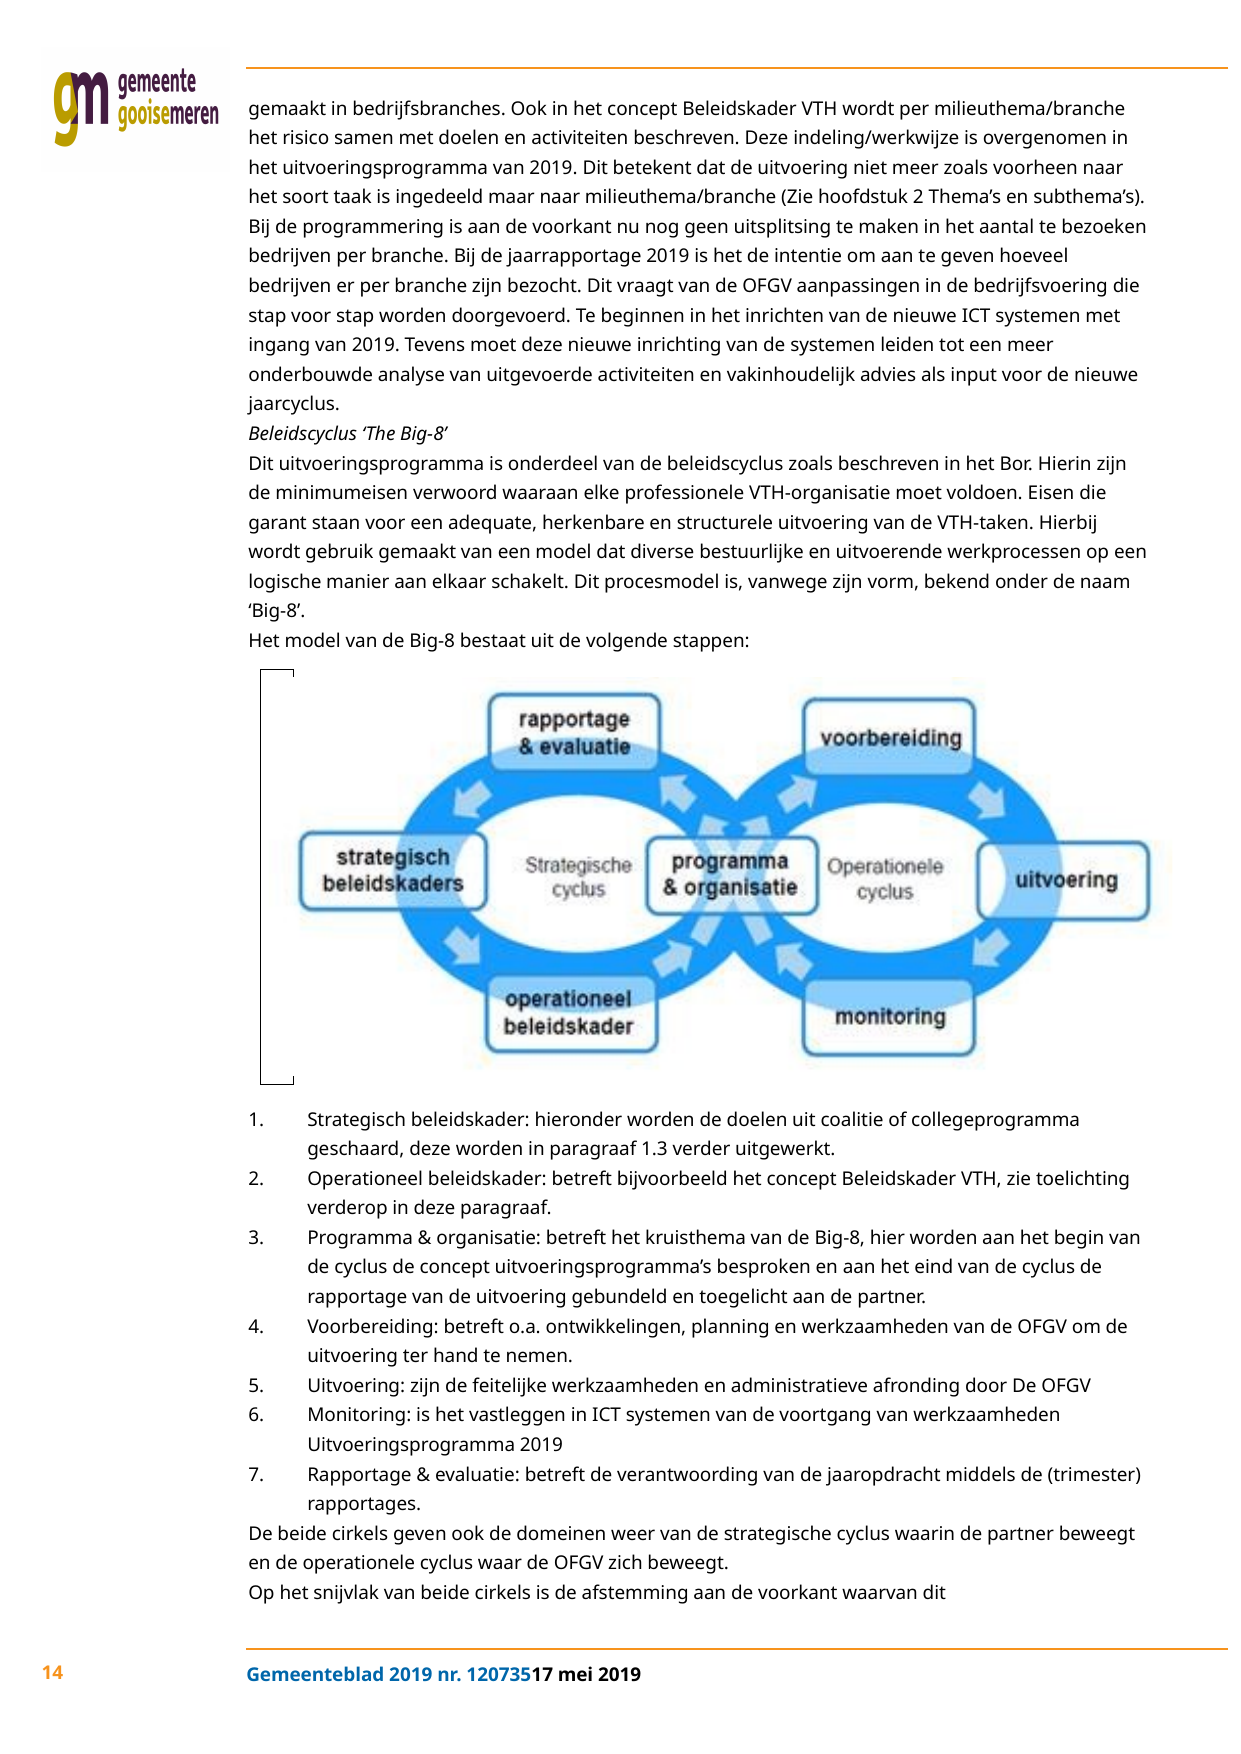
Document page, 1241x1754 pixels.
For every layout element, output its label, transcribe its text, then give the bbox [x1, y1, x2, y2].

text Het model van de Big-8 bestaat uit de volgende stappen: [248, 627, 1152, 653]
list Programma & organisatie: betreft het kruisthema van de Big-8, hier worden aan het begin van de cyclus de concept uitvoeringsprogramma’s besproken en aan het eind van de cyclus de rapportage van de uitvoering gebundeld en toegelicht aan de partner. [248, 1224, 1152, 1309]
list Operationeel beleidskader: betreft bijvoorbeeld het concept Beleidskader VTH, zie toelichting verderop in deze paragraaf. [248, 1165, 1152, 1220]
list Strategisch beleidskader: hieronder worden de doelen uit coalitie of collegeprogramma geschaard, deze worden in paragraaf 1.3 verder uitgewerkt. [248, 1106, 1152, 1161]
text Dit uitvoeringsprogramma is onderdeel van de beleidscyclus zoals beschreven in het Bor. Hierin zijn de minimumeisen verwoord waaraan elke professionele VTH-organisatie moet voldoen. Eisen die garant staan voor een adequate, herkenbare en structurele uitvoering van de VTH-taken. Hierbij wordt gebruik gemaakt van een model dat diverse bestuurlijke en uitvoerende werkprocessen op een logische manier aan elkaar schakelt. Dit procesmodel is, vanwege zijn vorm, bekend onder de naam ‘Big-8’. [248, 450, 1152, 623]
text Op het snijvlak van beide cirkels is de afstemming aan de voorkant waarvan dit [248, 1579, 1152, 1605]
list Uitvoering: zijn de feitelijke werkzaamheden en administratieve afronding door De OFGV [248, 1372, 1152, 1398]
text De beide cirkels geven ook de domeinen weer van de strategische cyclus waarin de partner beweegt en de operationele cyclus waar de OFGV zich beweegt. [248, 1520, 1152, 1575]
text Beleidscyclus ‘The Big-8’ [248, 420, 1152, 446]
picture [268, 677, 1173, 1076]
list Monitoring: is het vastleggen in ICT systemen van de voortgang van werkzaamheden Uitvoeringsprogramma 2019 [248, 1402, 1152, 1457]
list Voorbereiding: betreft o.a. ontwikkelingen, planning en werkzaamheden van de OFGV om de uitvoering ter hand te nemen. [248, 1313, 1152, 1368]
picture [41, 47, 231, 172]
list Rapportage & evaluatie: betreft de verantwoording van de jaaropdracht middels de (trimester) rapportages. [248, 1461, 1152, 1516]
text gemaakt in bedrijfsbranches. Ook in het concept Beleidskader VTH wordt per milieuthema/branche het risico samen met doelen en activiteiten beschreven. Deze indeling/werkwijze is overgenomen in het uitvoeringsprogramma van 2019. Dit betekent dat de uitvoering niet meer zoals voorheen naar het soort taak is ingedeeld maar naar milieuthema/branche (Zie hoofdstuk 2 Thema’s en subthema’s). [248, 95, 1152, 209]
text Bij de programmering is aan de voorkant nu nog geen uitsplitsing te maken in het aantal te bezoeken bedrijven per branche. Bij de jaarrapportage 2019 is het de intentie om aan te geven hoeveel bedrijven er per branche zijn bezocht. Dit vraagt van de OFGV aanpassingen in de bedrijfsvoering die stap voor stap worden doorgevoerd. Te beginnen in het inrichten van de nieuwe ICT systemen met ingang van 2019. Tevens moet deze nieuwe inrichting van de systemen leiden tot een meer onderbouwde analyse van uitgevoerde activiteiten en vakinhoudelijk advies als input voor de nieuwe jaarcyclus. [248, 213, 1152, 416]
